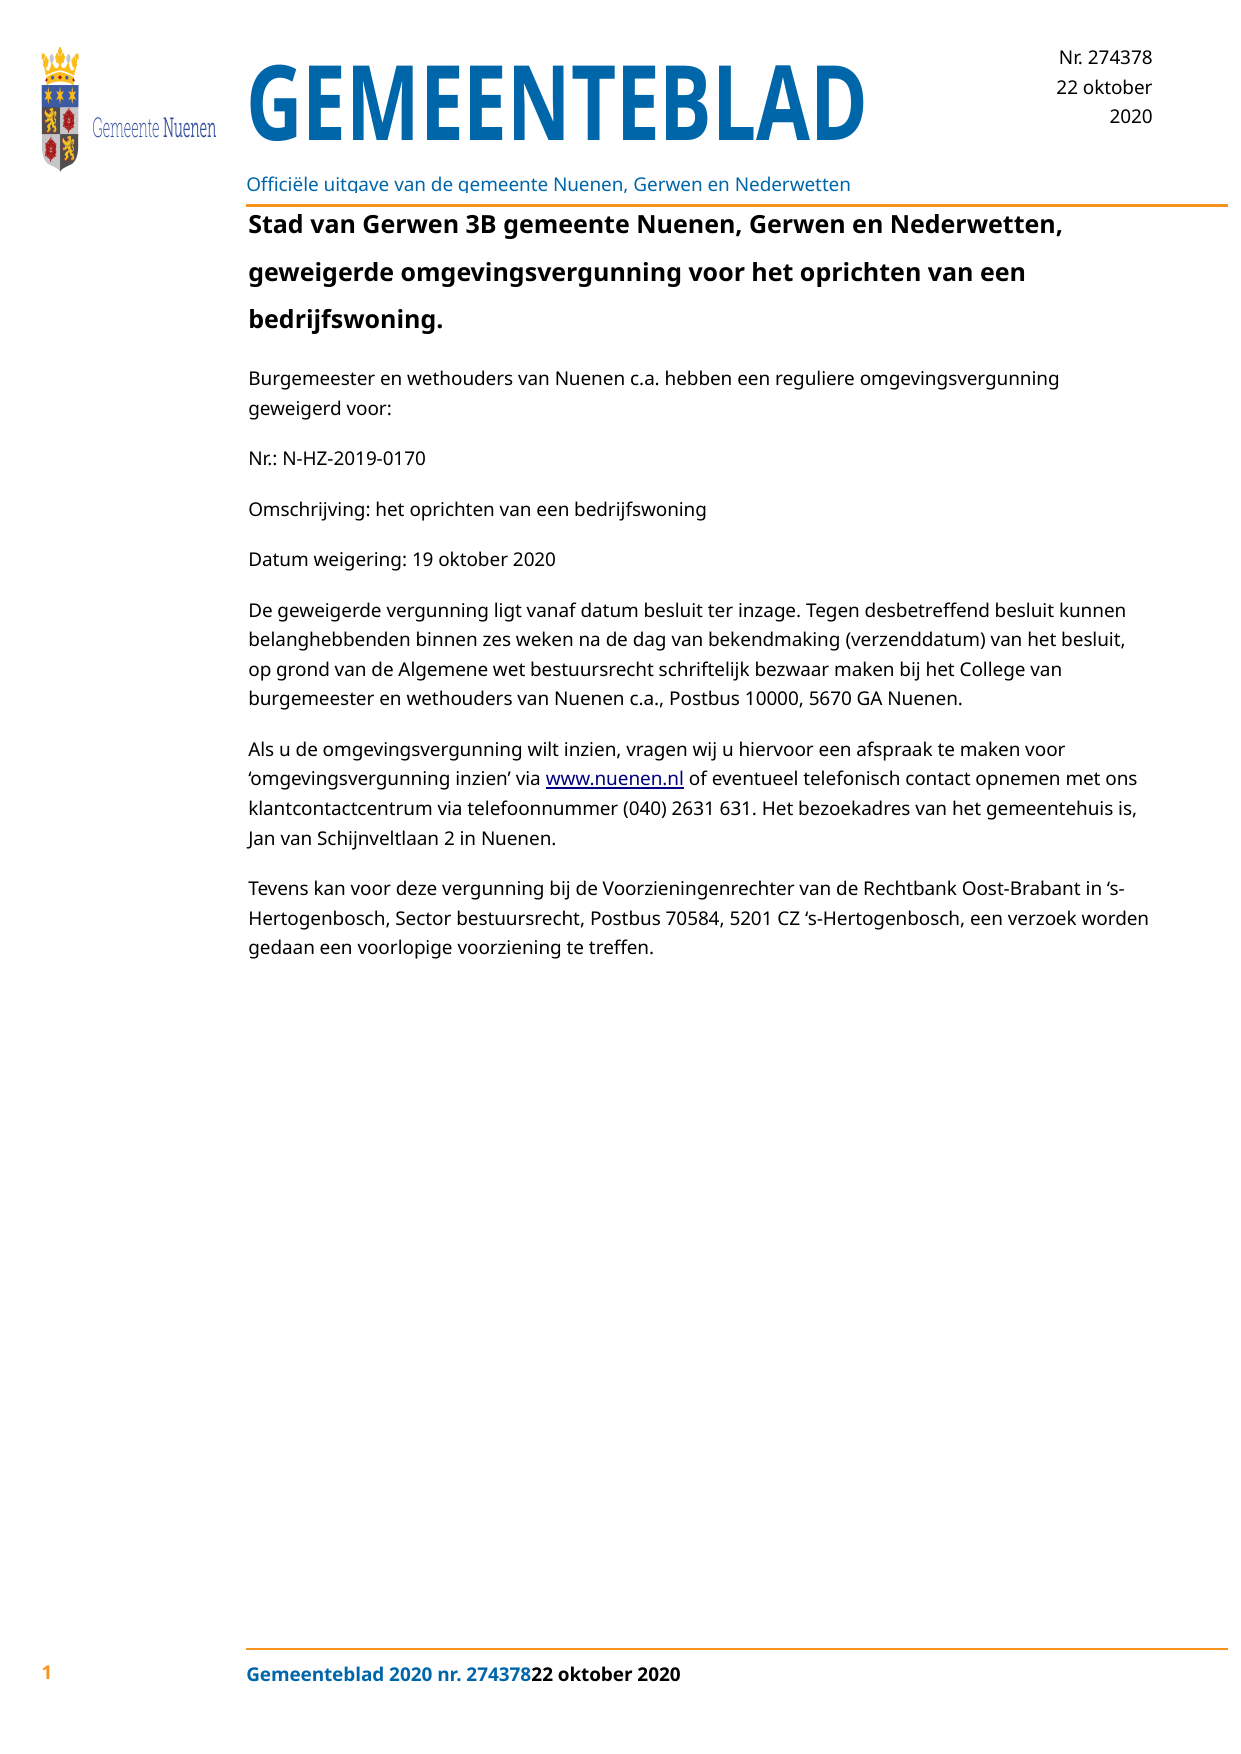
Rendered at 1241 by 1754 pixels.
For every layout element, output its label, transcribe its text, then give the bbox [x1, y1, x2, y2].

text Datum weigering: 19 oktober 2020 [248, 546, 1152, 572]
text Nr.: N-HZ-2019-0170 [248, 446, 1152, 471]
text Als u de omgevingsvergunning wilt inzien, vragen wij u hiervoor een afspraak te maken voor ‘omgevingsvergunning inzien’ via www.nuenen.nl of eventueel telefonisch contact opnemen met ons klantcontactcentrum via telefoonnummer (040) 2631 631. Het bezoekadres van het gemeentehuis is, Jan van Schijnveltlaan 2 in Nuenen. [248, 736, 1152, 850]
text Omschrijving: het oprichten van een bedrijfswoning [248, 496, 1152, 522]
text Burgemeester en wethouders van Nuenen c.a. hebben een reguliere omgevingsvergunning geweigerd voor: [248, 366, 1152, 421]
text De geweigerde vergunning ligt vanaf datum besluit ter inzage. Tegen desbetreffend besluit kunnen belanghebbenden binnen zes weken na de dag van bekendmaking (verzenddatum) van het besluit, op grond van de Algemene wet bestuursrecht schriftelijk bezwaar maken bij het College van burgemeester en wethouders van Nuenen c.a., Postbus 10000, 5670 GA Nuenen. [248, 597, 1152, 711]
picture [41, 47, 231, 172]
text Stad van Gerwen 3B gemeente Nuenen, Gerwen en Nederwetten, geweigerde omgevingsvergunning voor het oprichten van een bedrijfswoning. [248, 207, 1152, 336]
text Tevens kan voor deze vergunning bij de Voorzieningenrechter van de Rechtbank Oost-Brabant in ‘s-Hertogenbosch, Sector bestuursrecht, Postbus 70584, 5201 CZ ‘s-Hertogenbosch, een verzoek worden gedaan een voorlopige voorziening te treffen. [248, 875, 1152, 960]
